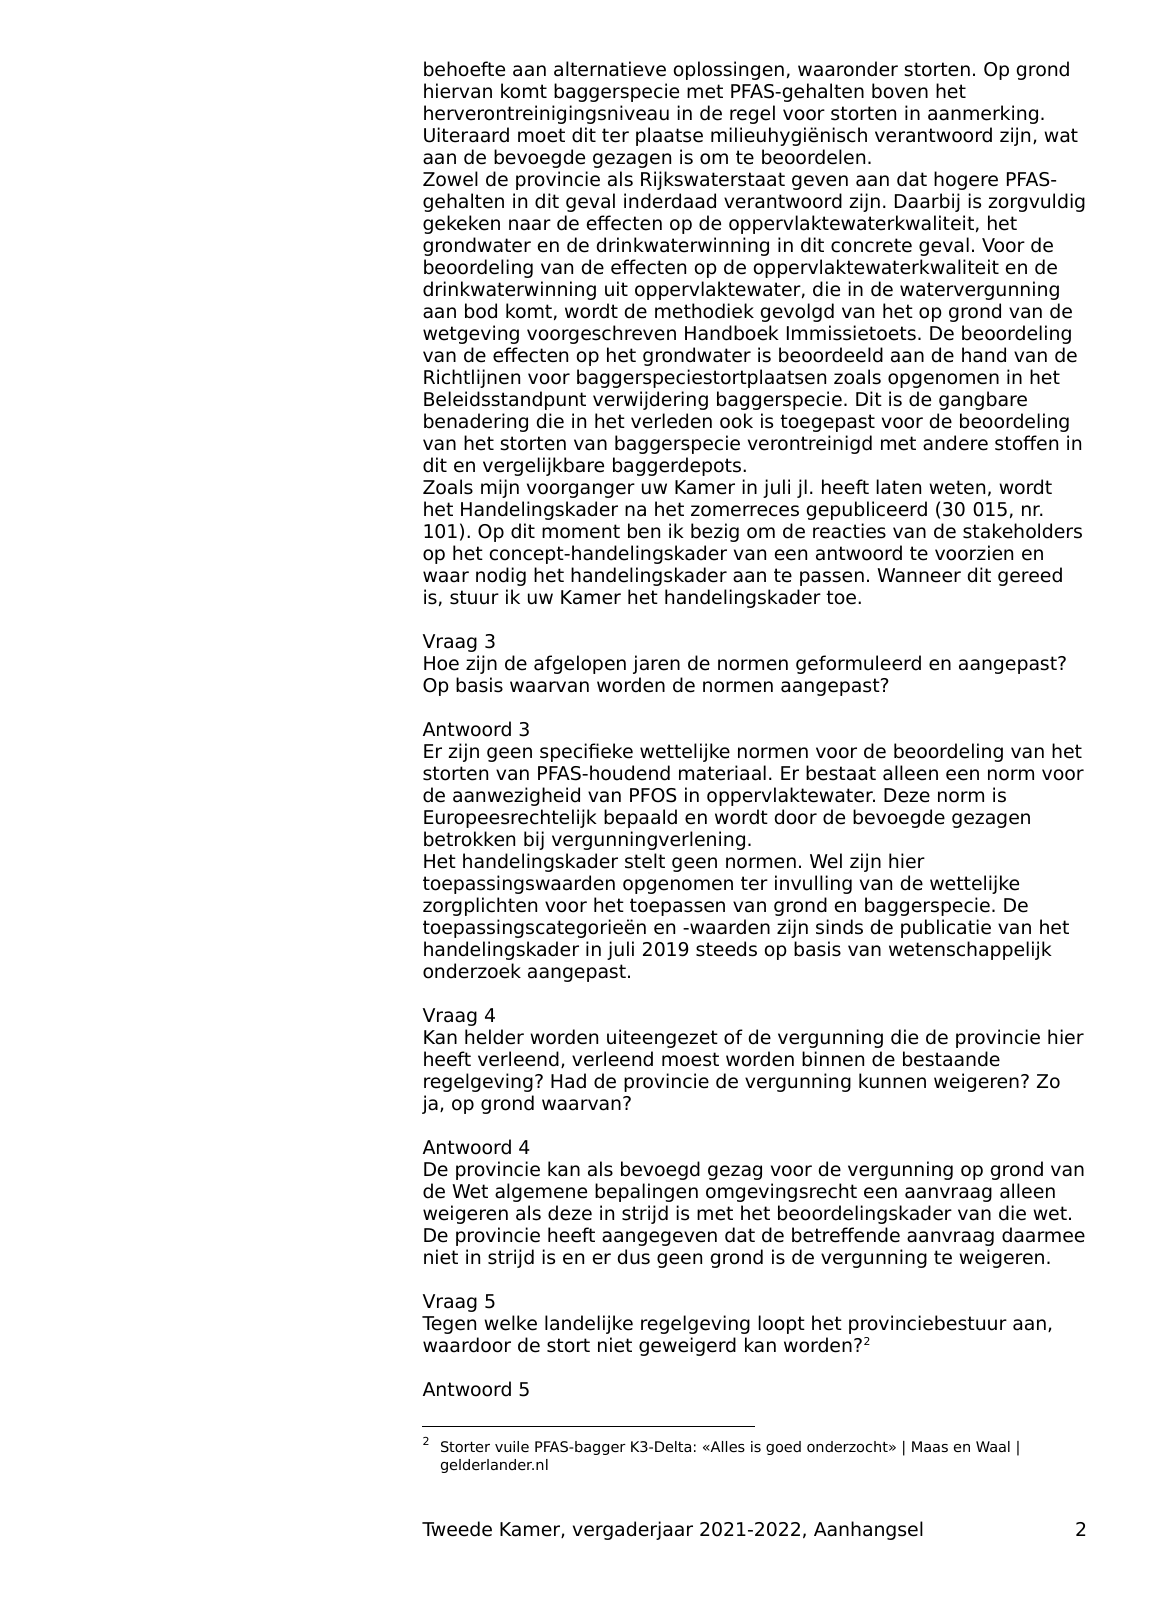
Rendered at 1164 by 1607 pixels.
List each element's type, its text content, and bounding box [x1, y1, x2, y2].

text Antwoord 4 [422, 1137, 1087, 1159]
text Vraag 3 [422, 631, 1087, 653]
text Tegen welke landelijke regelgeving loopt het provinciebestuur aan, waardoor de stort niet geweigerd kan worden? [422, 1313, 1087, 1357]
text Vraag 5 [422, 1291, 1087, 1313]
text Het handelingskader stelt geen normen. Wel zijn hier toepassingswaarden opgenomen ter invulling van de wettelijke zorgplichten voor het toepassen van grond en baggerspecie. De toepassingscategorieën en -waarden zijn sinds de publicatie van het handelingskader in juli 2019 steeds op basis van wetenschappelijk onderzoek aangepast. [422, 851, 1087, 983]
text Kan helder worden uiteengezet of de vergunning die de provincie hier heeft verleend, verleend moest worden binnen de bestaande regelgeving? Had de provincie de vergunning kunnen weigeren? Zo ja, op grond waarvan? [422, 1027, 1087, 1115]
text Storter vuile PFAS-bagger K3-Delta: «Alles is goed onderzocht» | Maas en Waal | gelderlander.nl [422, 1435, 1087, 1474]
text Er zijn geen specifieke wettelijke normen voor de beoordeling van het storten van PFAS-houdend materiaal. Er bestaat alleen een norm voor de aanwezigheid van PFOS in oppervlaktewater. Deze norm is Europeesrechtelijk bepaald en wordt door de bevoegde gezagen betrokken bij vergunningverlening. [422, 741, 1087, 851]
text Antwoord 5 [422, 1379, 1087, 1401]
text Zoals mijn voorganger uw Kamer in juli jl. heeft laten weten, wordt het Handelingskader na het zomerreces gepubliceerd (30 015, nr. 101). Op dit moment ben ik bezig om de reacties van de stakeholders op het concept-handelingskader van een antwoord te voorzien en waar nodig het handelingskader aan te passen. Wanneer dit gereed is, stuur ik uw Kamer het handelingskader toe. [422, 477, 1087, 608]
text Hoe zijn de afgelopen jaren de normen geformuleerd en aangepast? Op basis waarvan worden de normen aangepast? [422, 653, 1087, 697]
text Vraag 4 [422, 1005, 1087, 1027]
text Zowel de provincie als Rijkswaterstaat geven aan dat hogere PFAS-gehalten in dit geval inderdaad verantwoord zijn. Daarbij is zorgvuldig gekeken naar de effecten op de oppervlaktewaterkwaliteit, het grondwater en de drinkwaterwinning in dit concrete geval. Voor de beoordeling van de effecten op de oppervlaktewaterkwaliteit en de drinkwaterwinning uit oppervlaktewater, die in de watervergunning aan bod komt, wordt de methodiek gevolgd van het op grond van de wetgeving voorgeschreven Handboek Immissietoets. De beoordeling van de effecten op het grondwater is beoordeeld aan de hand van de Richtlijnen voor baggerspeciestortplaatsen zoals opgenomen in het Beleidsstandpunt verwijdering baggerspecie. Dit is de gangbare benadering die in het verleden ook is toegepast voor de beoordeling van het storten van baggerspecie verontreinigd met andere stoffen in dit en vergelijkbare baggerdepots. [422, 169, 1087, 477]
text De provincie kan als bevoegd gezag voor de vergunning op grond van de Wet algemene bepalingen omgevingsrecht een aanvraag alleen weigeren als deze in strijd is met het beoordelingskader van die wet. De provincie heeft aangegeven dat de betreffende aanvraag daarmee niet in strijd is en er dus geen grond is de vergunning te weigeren. [422, 1159, 1087, 1269]
text behoefte aan alternatieve oplossingen, waaronder storten. Op grond hiervan komt baggerspecie met PFAS-gehalten boven het herverontreinigingsniveau in de regel voor storten in aanmerking. Uiteraard moet dit ter plaatse milieuhygiënisch verantwoord zijn, wat aan de bevoegde gezagen is om te beoordelen. [422, 59, 1087, 169]
text Antwoord 3 [422, 719, 1087, 741]
